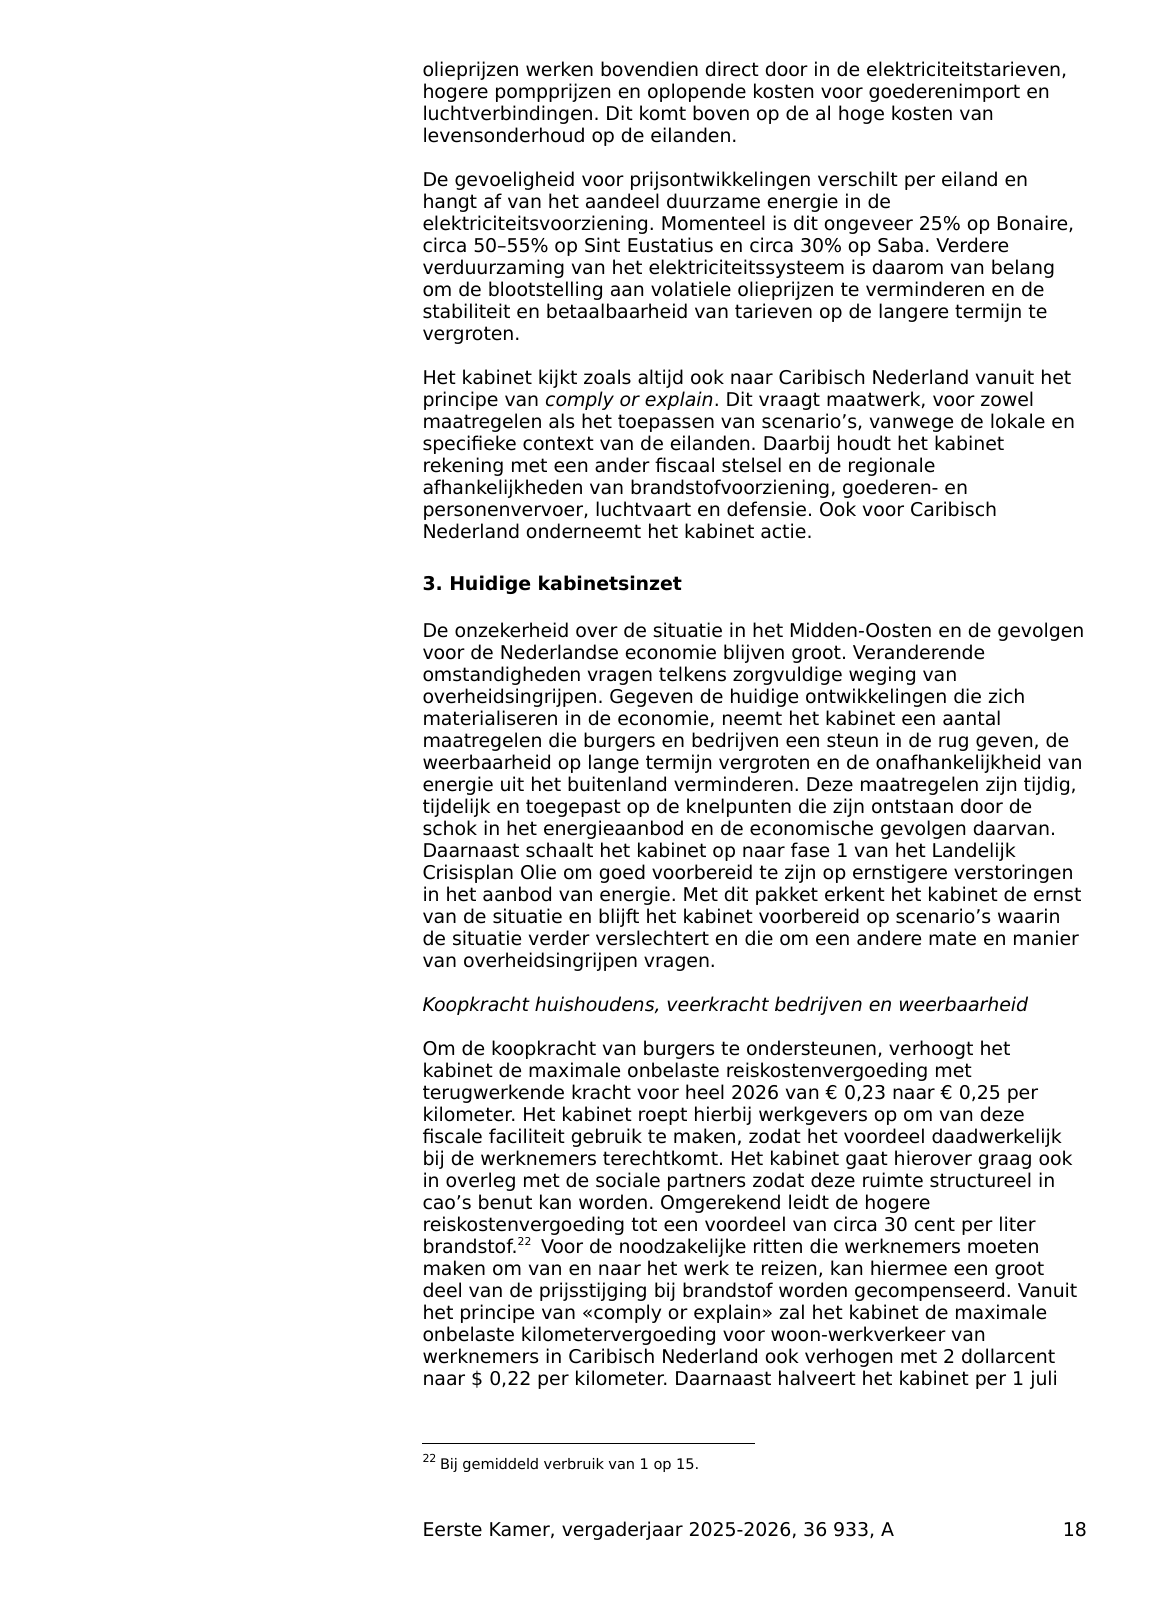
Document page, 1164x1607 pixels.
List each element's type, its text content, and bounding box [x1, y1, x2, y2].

text De onzekerheid over de situatie in het Midden-Oosten en de gevolgen voor de Nederlandse economie blijven groot. Veranderende omstandigheden vragen telkens zorgvuldige weging van overheidsingrijpen. Gegeven de huidige ontwikkelingen die zich materialiseren in de economie, neemt het kabinet een aantal maatregelen die burgers en bedrijven een steun in de rug geven, de weerbaarheid op lange termijn vergroten en de onafhankelijkheid van energie uit het buitenland verminderen. Deze maatregelen zijn tijdig, tijdelijk en toegepast op de knelpunten die zijn ontstaan door de schok in het energieaanbod en de economische gevolgen daarvan. Daarnaast schaalt het kabinet op naar fase 1 van het Landelijk Crisisplan Olie om goed voorbereid te zijn op ernstigere verstoringen in het aanbod van energie. Met dit pakket erkent het kabinet de ernst van de situatie en blijft het kabinet voorbereid op scenario’s waarin de situatie verder verslechtert en die om een andere mate en manier van overheidsingrijpen vragen. [422, 620, 1087, 972]
text De gevoeligheid voor prijsontwikkelingen verschilt per eiland en hangt af van het aandeel duurzame energie in de elektriciteitsvoorziening. Momenteel is dit ongeveer 25% op Bonaire, circa 50–55% op Sint Eustatius en circa 30% op Saba. Verdere verduurzaming van het elektriciteitssysteem is daarom van belang om de blootstelling aan volatiele olieprijzen te verminderen en de stabiliteit en betaalbaarheid van tarieven op de langere termijn te vergroten. [422, 169, 1087, 345]
subtitle 3. Huidige kabinetsinzet [422, 573, 1087, 595]
text Om de koopkracht van burgers te ondersteunen, verhoogt het kabinet de maximale onbelaste reiskostenvergoeding met terugwerkende kracht voor heel 2026 van € 0,23 naar € 0,25 per kilometer. Het kabinet roept hierbij werkgevers op om van deze fiscale faciliteit gebruik te maken, zodat het voordeel daadwerkelijk bij de werknemers terechtkomt. Het kabinet gaat hierover graag ook in overleg met de sociale partners zodat deze ruimte structureel in cao’s benut kan worden. Omgerekend leidt de hogere reiskostenvergoeding tot een voordeel van circa 30 cent per liter brandstof. Voor de noodzakelijke ritten die werknemers moeten maken om van en naar het werk te reizen, kan hiermee een groot deel van de prijsstijging bij brandstof worden gecompenseerd. Vanuit het principe van «comply or explain» zal het kabinet de maximale onbelaste kilometervergoeding voor woon-werkverkeer van werknemers in Caribisch Nederland ook verhogen met 2 dollarcent naar $ 0,22 per kilometer. Daarnaast halveert het kabinet per 1 juli [422, 1038, 1087, 1390]
subtitle Koopkracht huishoudens, veerkracht bedrijven en weerbaarheid [422, 994, 1087, 1016]
text olieprijzen werken bovendien direct door in de elektriciteitstarieven, hogere pompprijzen en oplopende kosten voor goederenimport en luchtverbindingen. Dit komt boven op de al hoge kosten van levensonderhoud op de eilanden. [422, 59, 1087, 147]
text Het kabinet kijkt zoals altijd ook naar Caribisch Nederland vanuit het principe van comply or explain. Dit vraagt maatwerk, voor zowel maatregelen als het toepassen van scenario’s, vanwege de lokale en specifieke context van de eilanden. Daarbij houdt het kabinet rekening met een ander fiscaal stelsel en de regionale afhankelijkheden van brandstofvoorziening, goederen- en personenvervoer, luchtvaart en defensie. Ook voor Caribisch Nederland onderneemt het kabinet actie. [422, 367, 1087, 543]
text Bij gemiddeld verbruik van 1 op 15. [422, 1452, 1087, 1474]
